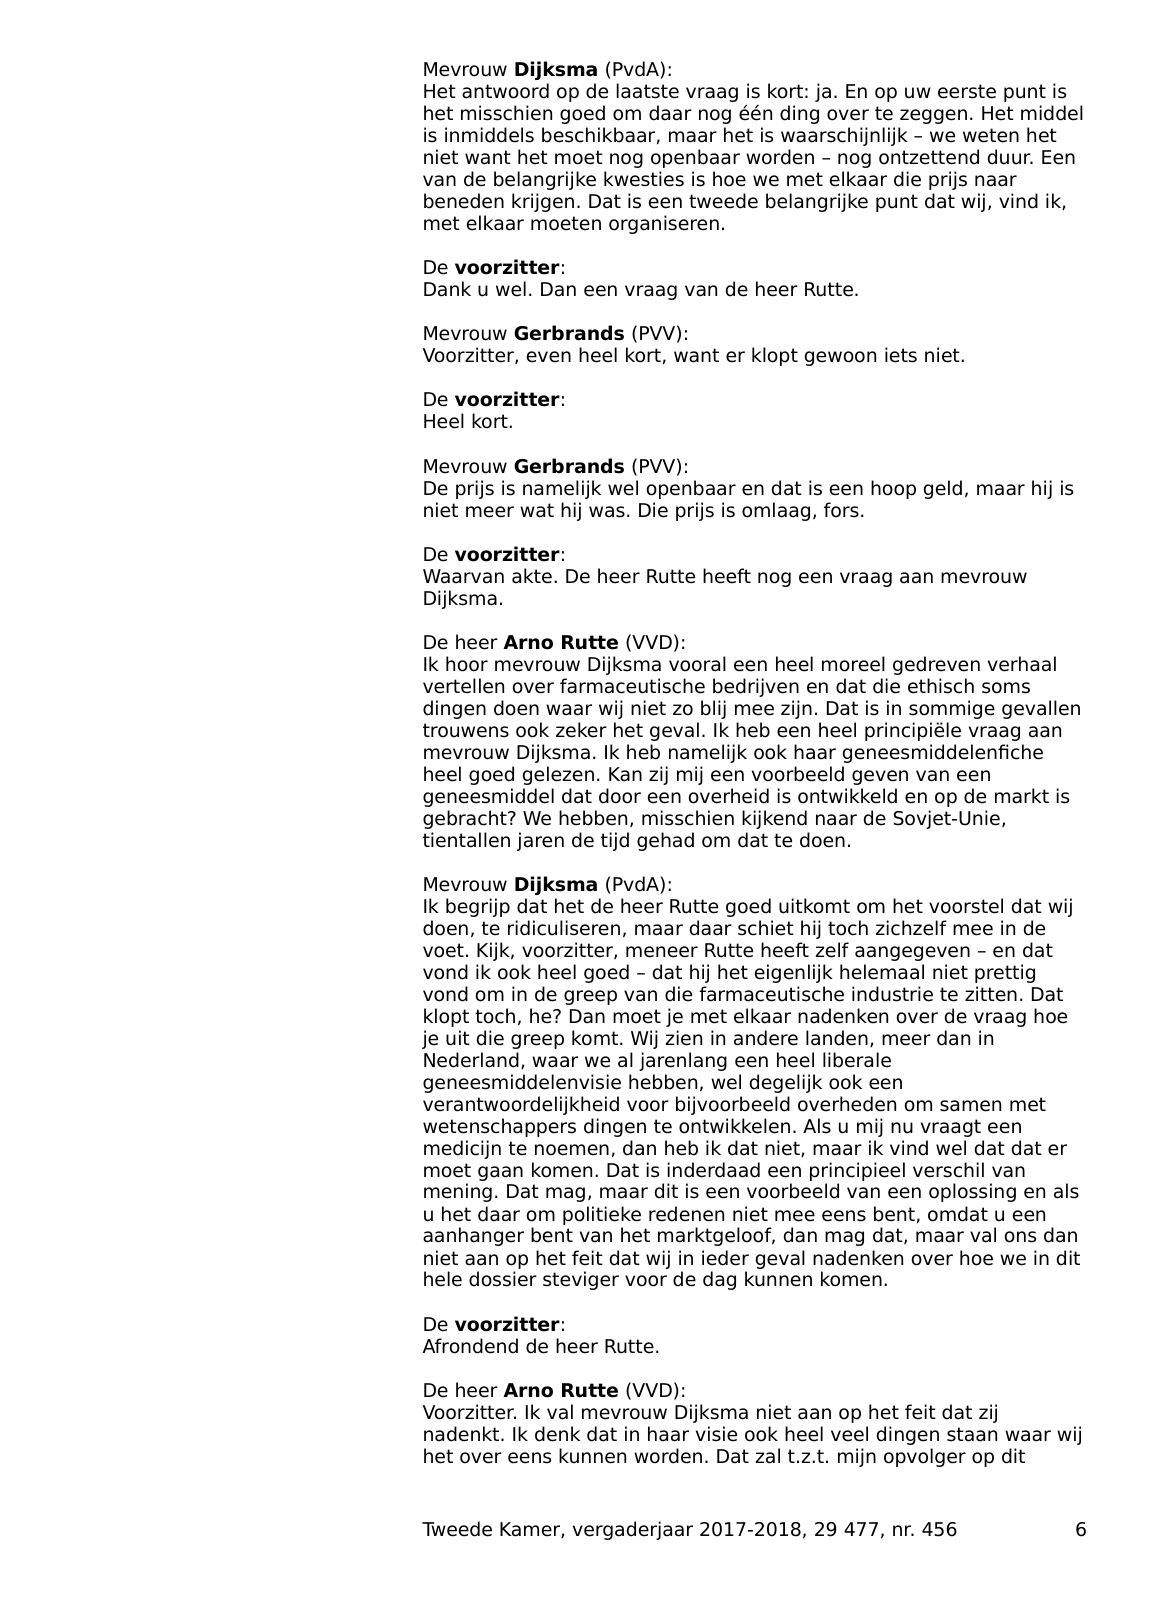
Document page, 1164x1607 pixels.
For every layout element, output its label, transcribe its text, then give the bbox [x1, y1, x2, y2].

text Waarvan akte. De heer Rutte heeft nog een vraag aan mevrouw Dijksma. [422, 566, 1087, 609]
text Het antwoord op de laatste vraag is kort: ja. En op uw eerste punt is het misschien goed om daar nog één ding over te zeggen. Het middel is inmiddels beschikbaar, maar het is waarschijnlijk – we weten het niet want het moet nog openbaar worden – nog ontzettend duur. Een van de belangrijke kwesties is hoe we met elkaar die prijs naar beneden krijgen. Dat is een tweede belangrijke punt dat wij, vind ik, met elkaar moeten organiseren. [422, 81, 1087, 235]
text De voorzitter: [422, 544, 1087, 566]
text Afrondend de heer Rutte. [422, 1336, 1087, 1357]
text Mevrouw Gerbrands (PVV): [422, 456, 1087, 477]
text Dank u wel. Dan een vraag van de heer Rutte. [422, 279, 1087, 301]
text De voorzitter: [422, 257, 1087, 279]
text Voorzitter. Ik val mevrouw Dijksma niet aan op het feit dat zij nadenkt. Ik denk dat in haar visie ook heel veel dingen staan waar wij het over eens kunnen worden. Dat zal t.z.t. mijn opvolger op dit [422, 1402, 1087, 1468]
text De voorzitter: [422, 1313, 1087, 1336]
text De prijs is namelijk wel openbaar en dat is een hoop geld, maar hij is niet meer wat hij was. Die prijs is omlaag, fors. [422, 477, 1087, 521]
text Mevrouw Dijksma (PvdA): [422, 874, 1087, 896]
text Ik begrijp dat het de heer Rutte goed uitkomt om het voorstel dat wij doen, te ridiculiseren, maar daar schiet hij toch zichzelf mee in de voet. Kijk, voorzitter, meneer Rutte heeft zelf aangegeven – en dat vond ik ook heel goed – dat hij het eigenlijk helemaal niet prettig vond om in de greep van die farmaceutische industrie te zitten. Dat klopt toch, he? Dan moet je met elkaar nadenken over de vraag hoe je uit die greep komt. Wij zien in andere landen, meer dan in Nederland, waar we al jarenlang een heel liberale geneesmiddelenvisie hebben, wel degelijk ook een verantwoordelijkheid voor bijvoorbeeld overheden om samen met wetenschappers dingen te ontwikkelen. Als u mij nu vraagt een medicijn te noemen, dan heb ik dat niet, maar ik vind wel dat dat er moet gaan komen. Dat is inderdaad een principieel verschil van mening. Dat mag, maar dit is een voorbeeld van een oplossing en als u het daar om politieke redenen niet mee eens bent, omdat u een aanhanger bent van het marktgeloof, dan mag dat, maar val ons dan niet aan op het feit dat wij in ieder geval nadenken over hoe we in dit hele dossier steviger voor de dag kunnen komen. [422, 896, 1087, 1291]
text Mevrouw Dijksma (PvdA): [422, 59, 1087, 81]
text De voorzitter: [422, 389, 1087, 411]
text De heer Arno Rutte (VVD): [422, 632, 1087, 654]
text Ik hoor mevrouw Dijksma vooral een heel moreel gedreven verhaal vertellen over farmaceutische bedrijven en dat die ethisch soms dingen doen waar wij niet zo blij mee zijn. Dat is in sommige gevallen trouwens ook zeker het geval. Ik heb een heel principiële vraag aan mevrouw Dijksma. Ik heb namelijk ook haar geneesmiddelenfiche heel goed gelezen. Kan zij mij een voorbeeld geven van een geneesmiddel dat door een overheid is ontwikkeld en op de markt is gebracht? We hebben, misschien kijkend naar de Sovjet-Unie, tientallen jaren de tijd gehad om dat te doen. [422, 654, 1087, 852]
text De heer Arno Rutte (VVD): [422, 1380, 1087, 1402]
text Heel kort. [422, 411, 1087, 433]
text Mevrouw Gerbrands (PVV): [422, 323, 1087, 345]
text Voorzitter, even heel kort, want er klopt gewoon iets niet. [422, 345, 1087, 367]
